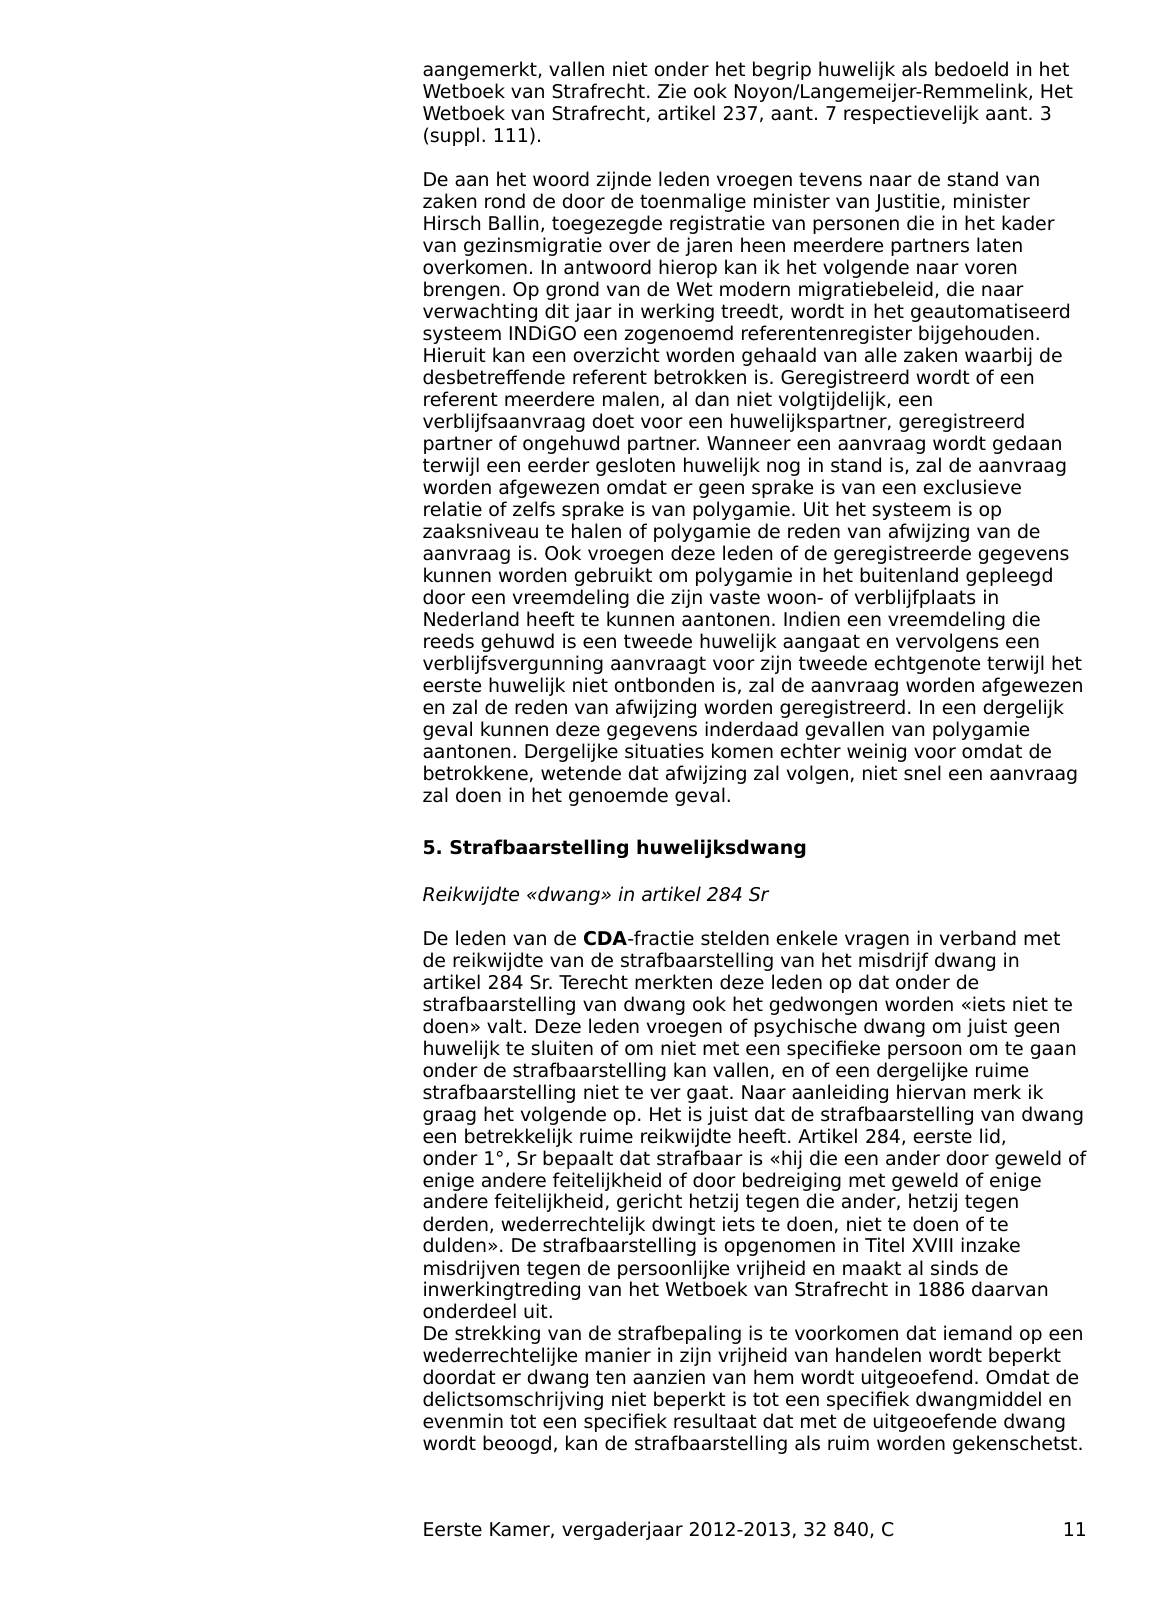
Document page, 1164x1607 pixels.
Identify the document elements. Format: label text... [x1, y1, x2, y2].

text aangemerkt, vallen niet onder het begrip huwelijk als bedoeld in het Wetboek van Strafrecht. Zie ook Noyon/Langemeijer-Remmelink, Het Wetboek van Strafrecht, artikel 237, aant. 7 respectievelijk aant. 3 (suppl. 111). [422, 59, 1087, 147]
text De aan het woord zijnde leden vroegen tevens naar de stand van zaken rond de door de toenmalige minister van Justitie, minister Hirsch Ballin, toegezegde registratie van personen die in het kader van gezinsmigratie over de jaren heen meerdere partners laten overkomen. In antwoord hierop kan ik het volgende naar voren brengen. Op grond van de Wet modern migratiebeleid, die naar verwachting dit jaar in werking treedt, wordt in het geautomatiseerd systeem INDiGO een zogenoemd referentenregister bijgehouden. Hieruit kan een overzicht worden gehaald van alle zaken waarbij de desbetreffende referent betrokken is. Geregistreerd wordt of een referent meerdere malen, al dan niet volgtijdelijk, een verblijfsaanvraag doet voor een huwelijkspartner, geregistreerd partner of ongehuwd partner. Wanneer een aanvraag wordt gedaan terwijl een eerder gesloten huwelijk nog in stand is, zal de aanvraag worden afgewezen omdat er geen sprake is van een exclusieve relatie of zelfs sprake is van polygamie. Uit het systeem is op zaaksniveau te halen of polygamie de reden van afwijzing van de aanvraag is. Ook vroegen deze leden of de geregistreerde gegevens kunnen worden gebruikt om polygamie in het buitenland gepleegd door een vreemdeling die zijn vaste woon- of verblijfplaats in Nederland heeft te kunnen aantonen. Indien een vreemdeling die reeds gehuwd is een tweede huwelijk aangaat en vervolgens een verblijfsvergunning aanvraagt voor zijn tweede echtgenote terwijl het eerste huwelijk niet ontbonden is, zal de aanvraag worden afgewezen en zal de reden van afwijzing worden geregistreerd. In een dergelijk geval kunnen deze gegevens inderdaad gevallen van polygamie aantonen. Dergelijke situaties komen echter weinig voor omdat de betrokkene, wetende dat afwijzing zal volgen, niet snel een aanvraag zal doen in het genoemde geval. [422, 169, 1087, 807]
text De leden van de CDA-fractie stelden enkele vragen in verband met de reikwijdte van de strafbaarstelling van het misdrijf dwang in artikel 284 Sr. Terecht merkten deze leden op dat onder de strafbaarstelling van dwang ook het gedwongen worden «iets niet te doen» valt. Deze leden vroegen of psychische dwang om juist geen huwelijk te sluiten of om niet met een specifieke persoon om te gaan onder de strafbaarstelling kan vallen, en of een dergelijke ruime strafbaarstelling niet te ver gaat. Naar aanleiding hiervan merk ik graag het volgende op. Het is juist dat de strafbaarstelling van dwang een betrekkelijk ruime reikwijdte heeft. Artikel 284, eerste lid, onder 1°, Sr bepaalt dat strafbaar is «hij die een ander door geweld of enige andere feitelijkheid of door bedreiging met geweld of enige andere feitelijkheid, gericht hetzij tegen die ander, hetzij tegen derden, wederrechtelijk dwingt iets te doen, niet te doen of te dulden». De strafbaarstelling is opgenomen in Titel XVIII inzake misdrijven tegen de persoonlijke vrijheid en maakt al sinds de inwerkingtreding van het Wetboek van Strafrecht in 1886 daarvan onderdeel uit. [422, 928, 1087, 1323]
text De strekking van de strafbepaling is te voorkomen dat iemand op een wederrechtelijke manier in zijn vrijheid van handelen wordt beperkt doordat er dwang ten aanzien van hem wordt uitgeoefend. Omdat de delictsomschrijving niet beperkt is tot een specifiek dwangmiddel en evenmin tot een specifiek resultaat dat met de uitgeoefende dwang wordt beoogd, kan de strafbaarstelling als ruim worden gekenschetst. [422, 1323, 1087, 1455]
subtitle Reikwijdte «dwang» in artikel 284 Sr [422, 883, 1087, 906]
subtitle 5. Strafbaarstelling huwelijksdwang [422, 837, 1087, 858]
